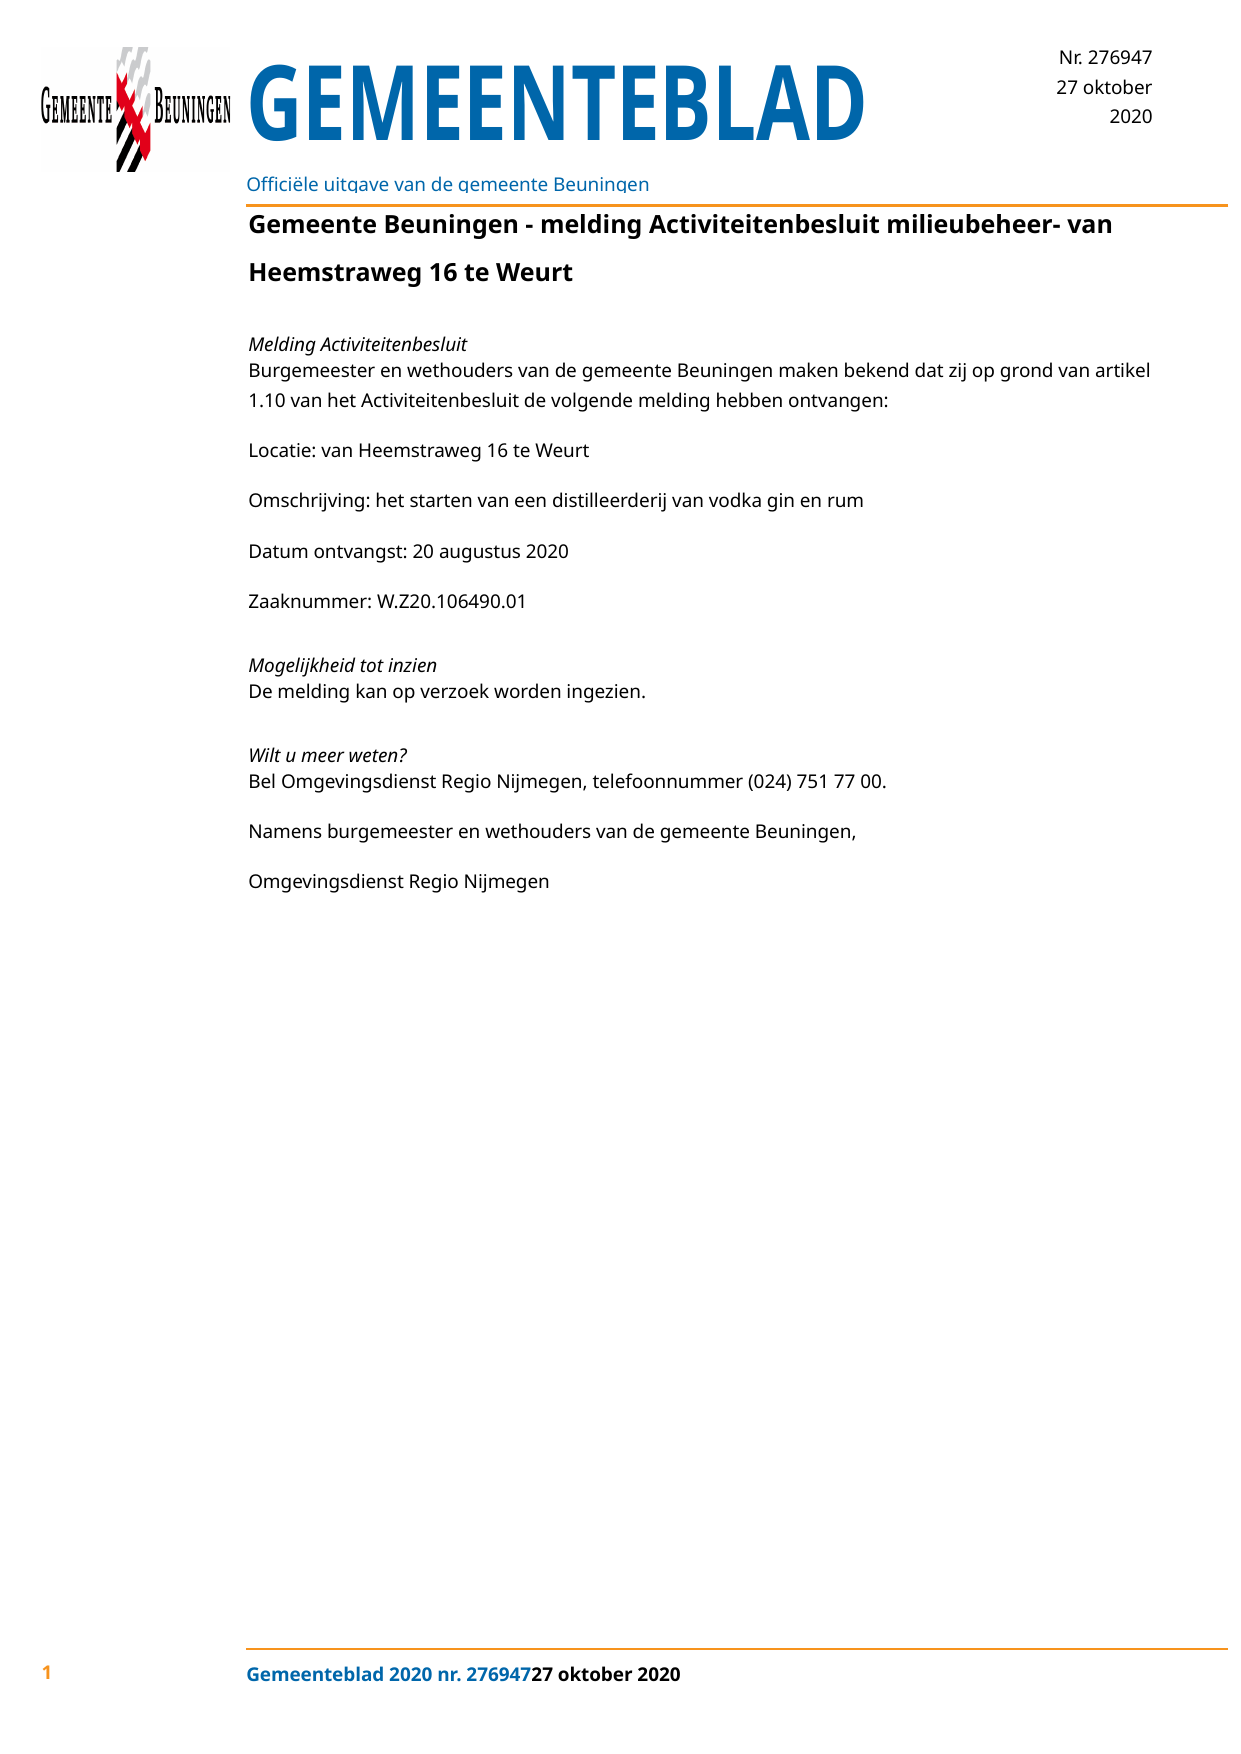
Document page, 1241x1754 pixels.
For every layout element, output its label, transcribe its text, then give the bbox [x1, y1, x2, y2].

text Melding Activiteitenbesluit [248, 331, 1152, 357]
text Mogelijkheid tot inzien [248, 652, 1152, 678]
text Omgevingsdienst Regio Nijmegen [248, 869, 1152, 894]
text Omschrijving: het starten van een distilleerderij van vodka gin en rum [248, 488, 1152, 513]
picture [41, 47, 231, 172]
text De melding kan op verzoek worden ingezien. [248, 678, 1152, 704]
text Namens burgemeester en wethouders van de gemeente Beuningen, [248, 818, 1152, 844]
text Zaaknummer: W.Z20.106490.01 [248, 588, 1152, 614]
text Bel Omgevingsdienst Regio Nijmegen, telefoonnummer (024) 751 77 00. [248, 768, 1152, 793]
text Gemeente Beuningen - melding Activiteitenbesluit milieubeheer- van Heemstraweg 16 te Weurt [248, 207, 1152, 288]
text Wilt u meer weten? [248, 742, 1152, 768]
text Datum ontvangst: 20 augustus 2020 [248, 538, 1152, 564]
text Burgemeester en wethouders van de gemeente Beuningen maken bekend dat zij op grond van artikel 1.10 van het Activiteitenbesluit de volgende melding hebben ontvangen: [248, 357, 1152, 412]
text Locatie: van Heemstraweg 16 te Weurt [248, 437, 1152, 463]
